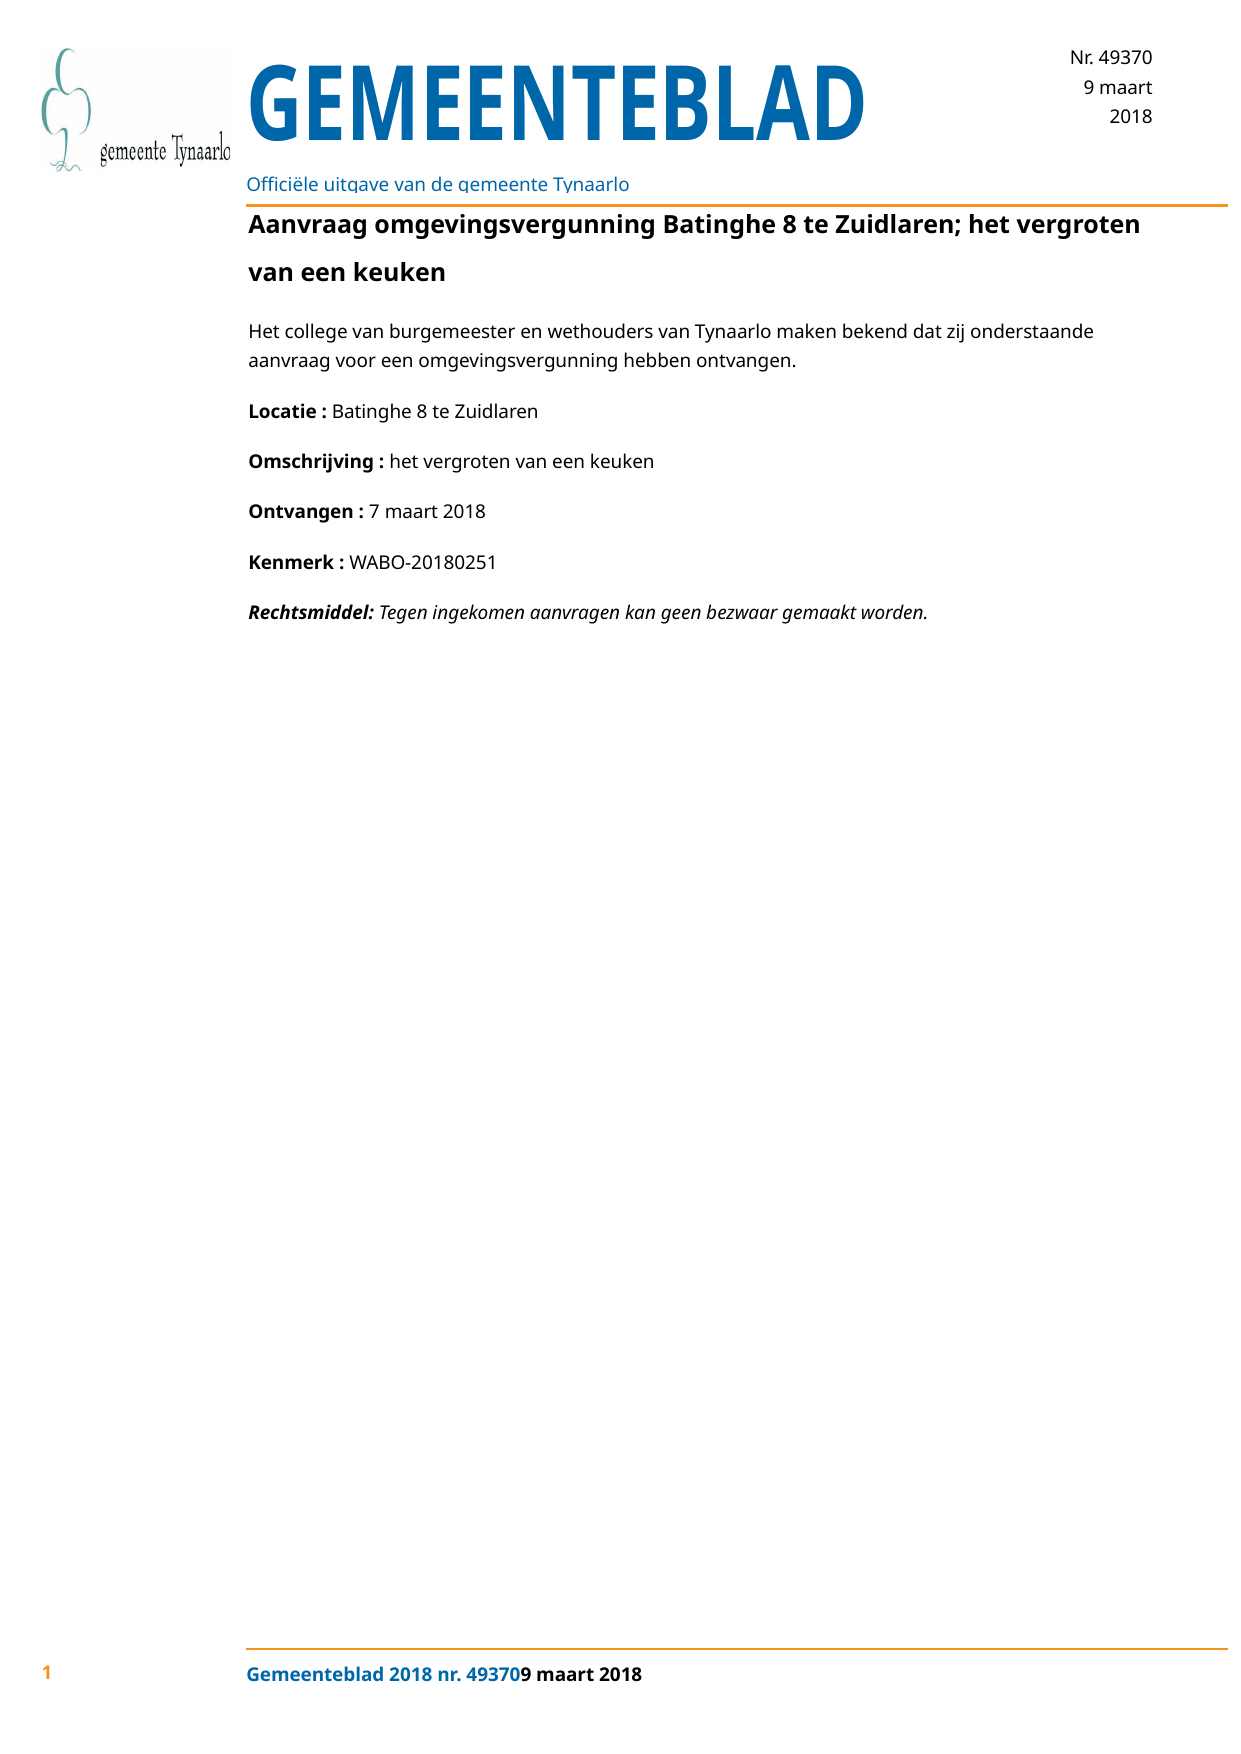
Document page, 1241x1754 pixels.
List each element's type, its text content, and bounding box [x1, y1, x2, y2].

text Omschrijving : het vergroten van een keuken [248, 448, 1152, 474]
text Ontvangen : 7 maart 2018 [248, 499, 1152, 524]
text Rechtsmiddel: Tegen ingekomen aanvragen kan geen bezwaar gemaakt worden. [248, 599, 1152, 625]
text Kenmerk : WABO-20180251 [248, 549, 1152, 575]
text Het college van burgemeester en wethouders van Tynaarlo maken bekend dat zij onderstaande aanvraag voor een omgevingsvergunning hebben ontvangen. [248, 318, 1152, 373]
text Locatie : Batinghe 8 te Zuidlaren [248, 398, 1152, 424]
picture [41, 47, 231, 172]
text Aanvraag omgevingsvergunning Batinghe 8 te Zuidlaren; het vergroten van een keuken [248, 207, 1152, 288]
